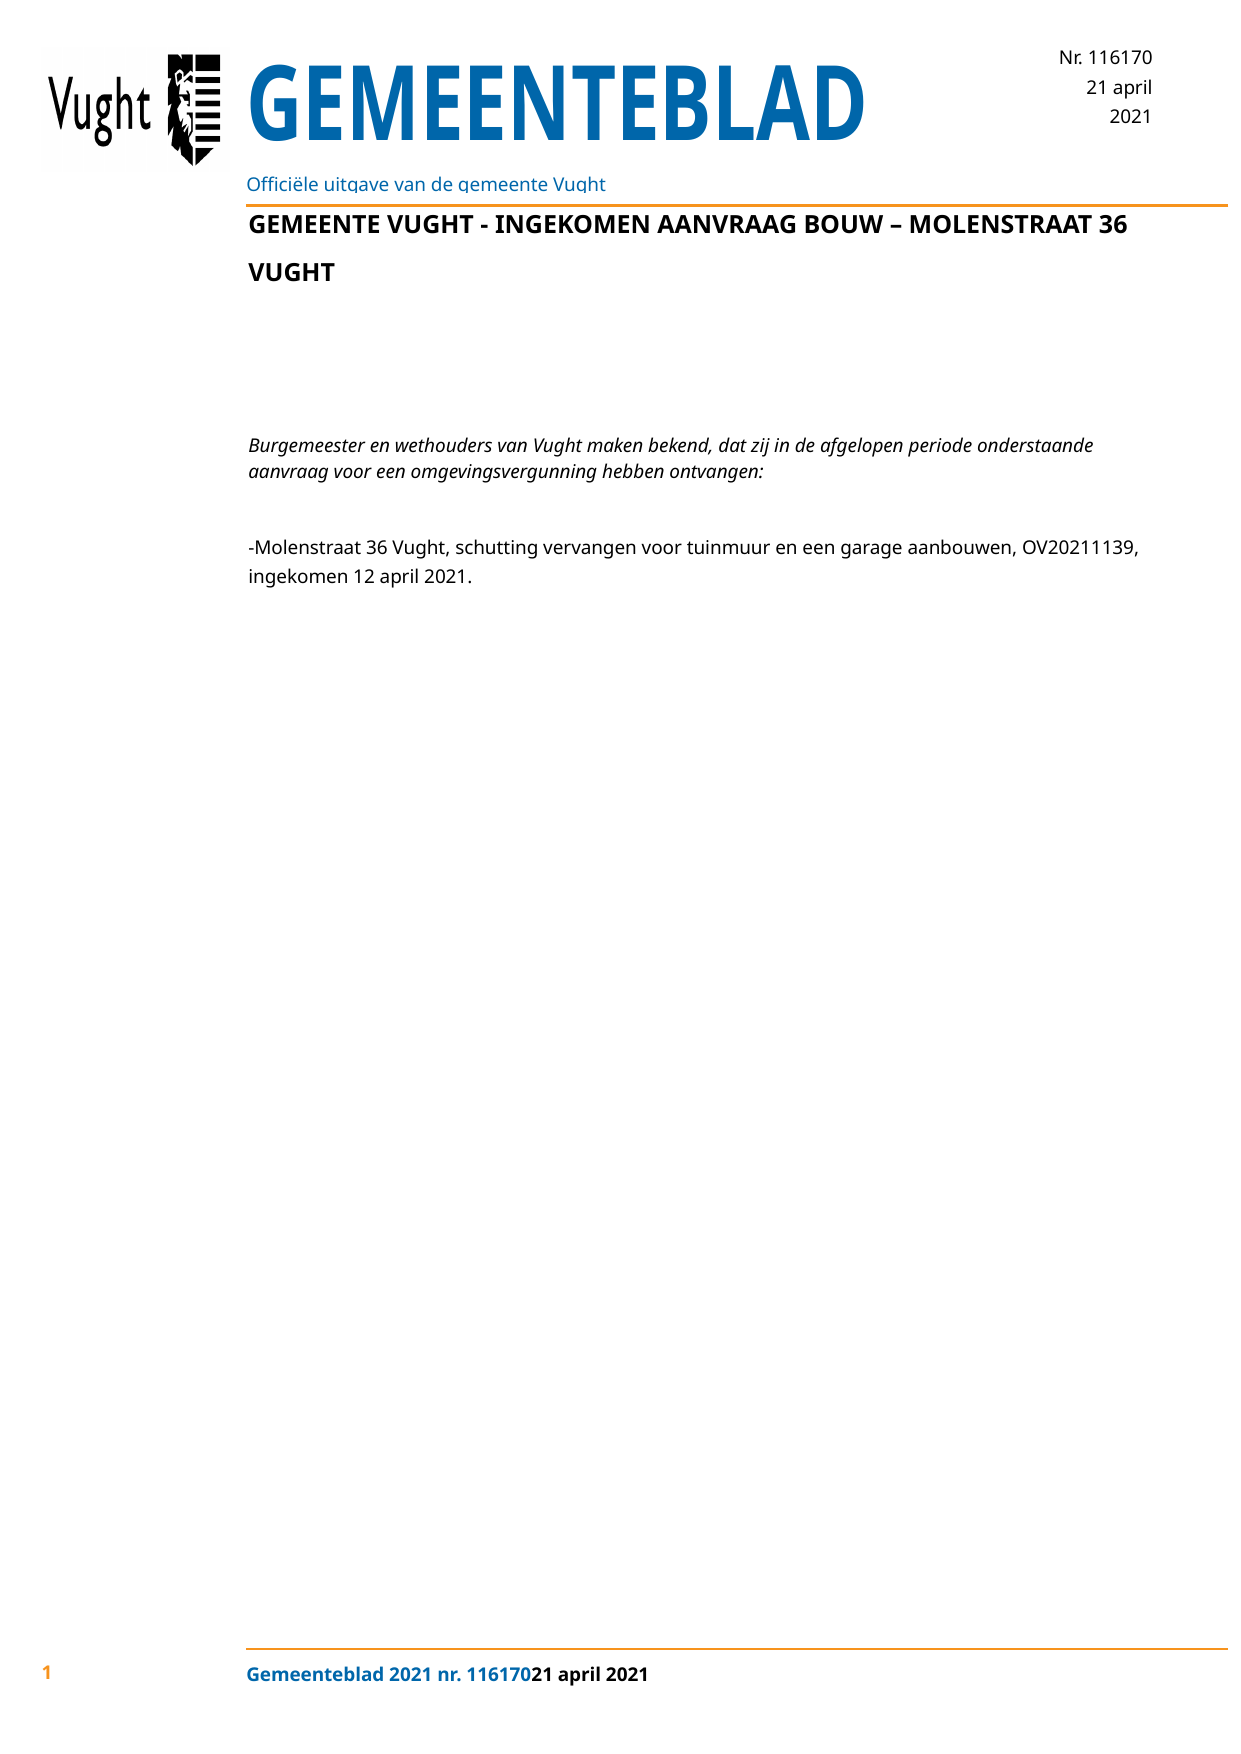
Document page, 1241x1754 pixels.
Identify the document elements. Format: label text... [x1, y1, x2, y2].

picture [41, 47, 231, 172]
text -Molenstraat 36 Vught, schutting vervangen voor tuinmuur en een garage aanbouwen, OV20211139, ingekomen 12 april 2021. [248, 534, 1152, 589]
text GEMEENTE VUGHT - INGEKOMEN AANVRAAG BOUW – MOLENSTRAAT 36 VUGHT [248, 207, 1152, 288]
text Burgemeester en wethouders van Vught maken bekend, dat zij in de afgelopen periode onderstaande aanvraag voor een omgevingsvergunning hebben ontvangen: [248, 432, 1152, 484]
